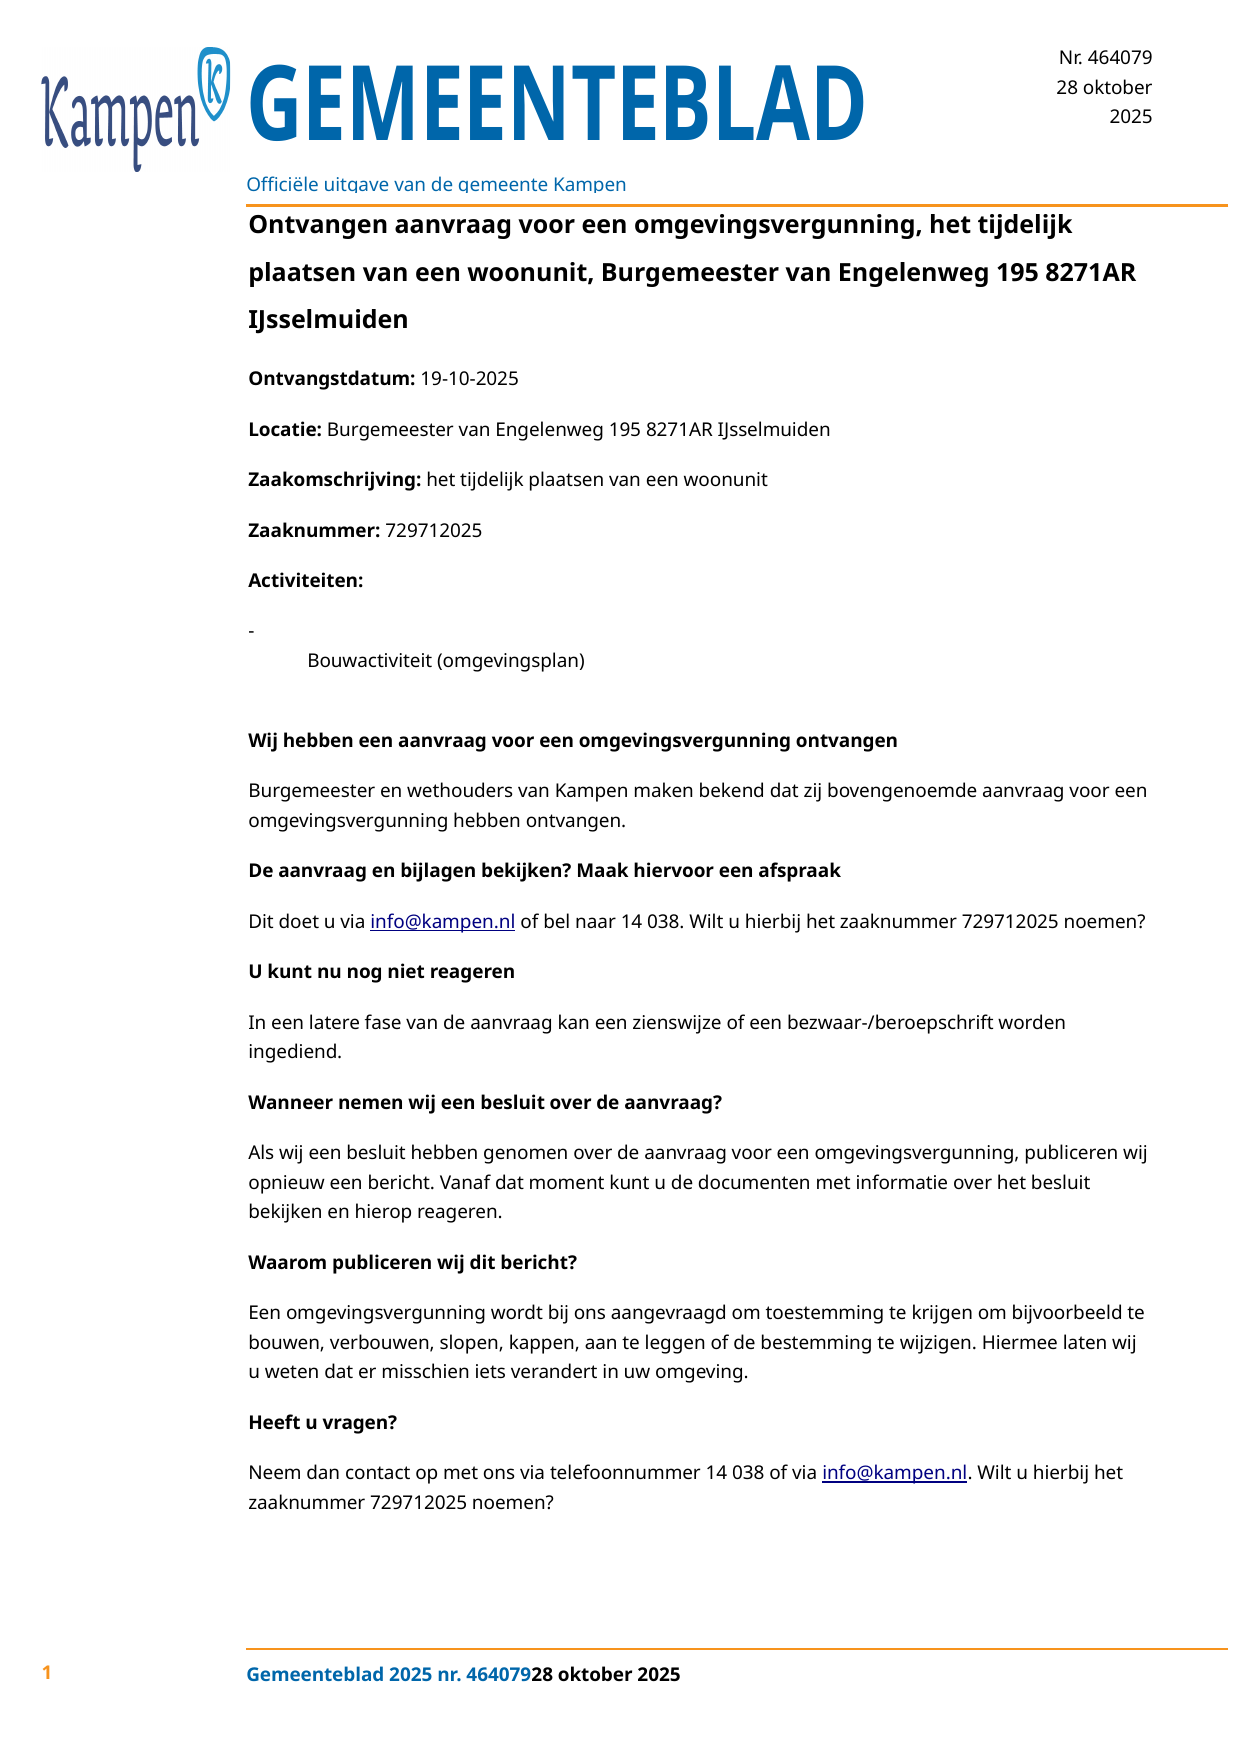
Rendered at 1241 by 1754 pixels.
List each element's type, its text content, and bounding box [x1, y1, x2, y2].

text Wij hebben een aanvraag voor een omgevingsvergunning ontvangen [248, 727, 1152, 753]
text De aanvraag en bijlagen bekijken? Maak hiervoor een afspraak [248, 858, 1152, 883]
text Ontvangstdatum: 19-10-2025 [248, 366, 1152, 391]
picture [41, 47, 231, 172]
text Locatie: Burgemeester van Engelenweg 195 8271AR IJsselmuiden [248, 416, 1152, 442]
text Als wij een besluit hebben genomen over de aanvraag voor een omgevingsvergunning, publiceren wij opnieuw een bericht. Vanaf dat moment kunt u de documenten met informatie over het besluit bekijken en hierop reageren. [248, 1139, 1152, 1224]
list Bouwactiviteit (omgevingsplan) [248, 647, 1152, 673]
text Activiteiten: [248, 567, 1152, 593]
text Heeft u vragen? [248, 1409, 1152, 1434]
text Burgemeester en wethouders van Kampen maken bekend dat zij bovengenoemde aanvraag voor een omgevingsvergunning hebben ontvangen. [248, 778, 1152, 833]
text Zaakomschrijving: het tijdelijk plaatsen van een woonunit [248, 466, 1152, 492]
text Ontvangen aanvraag voor een omgevingsvergunning, het tijdelijk plaatsen van een woonunit, Burgemeester van Engelenweg 195 8271AR IJsselmuiden [248, 207, 1152, 336]
text Wanneer nemen wij een besluit over de aanvraag? [248, 1089, 1152, 1114]
text Neem dan contact op met ons via telefoonnummer 14 038 of via info@kampen.nl. Wilt u hierbij het zaaknummer 729712025 noemen? [248, 1459, 1152, 1514]
text In een latere fase van de aanvraag kan een zienswijze of een bezwaar-/beroepschrift worden ingediend. [248, 1009, 1152, 1064]
text Een omgevingsvergunning wordt bij ons aangevraagd om toestemming te krijgen om bijvoorbeeld te bouwen, verbouwen, slopen, kappen, aan te leggen of de bestemming te wijzigen. Hiermee laten wij u weten dat er misschien iets verandert in uw omgeving. [248, 1299, 1152, 1384]
text Zaaknummer: 729712025 [248, 517, 1152, 542]
text U kunt nu nog niet reageren [248, 958, 1152, 984]
text Waarom publiceren wij dit bericht? [248, 1249, 1152, 1274]
text Dit doet u via info@kampen.nl of bel naar 14 038. Wilt u hierbij het zaaknummer 729712025 noemen? [248, 908, 1152, 934]
